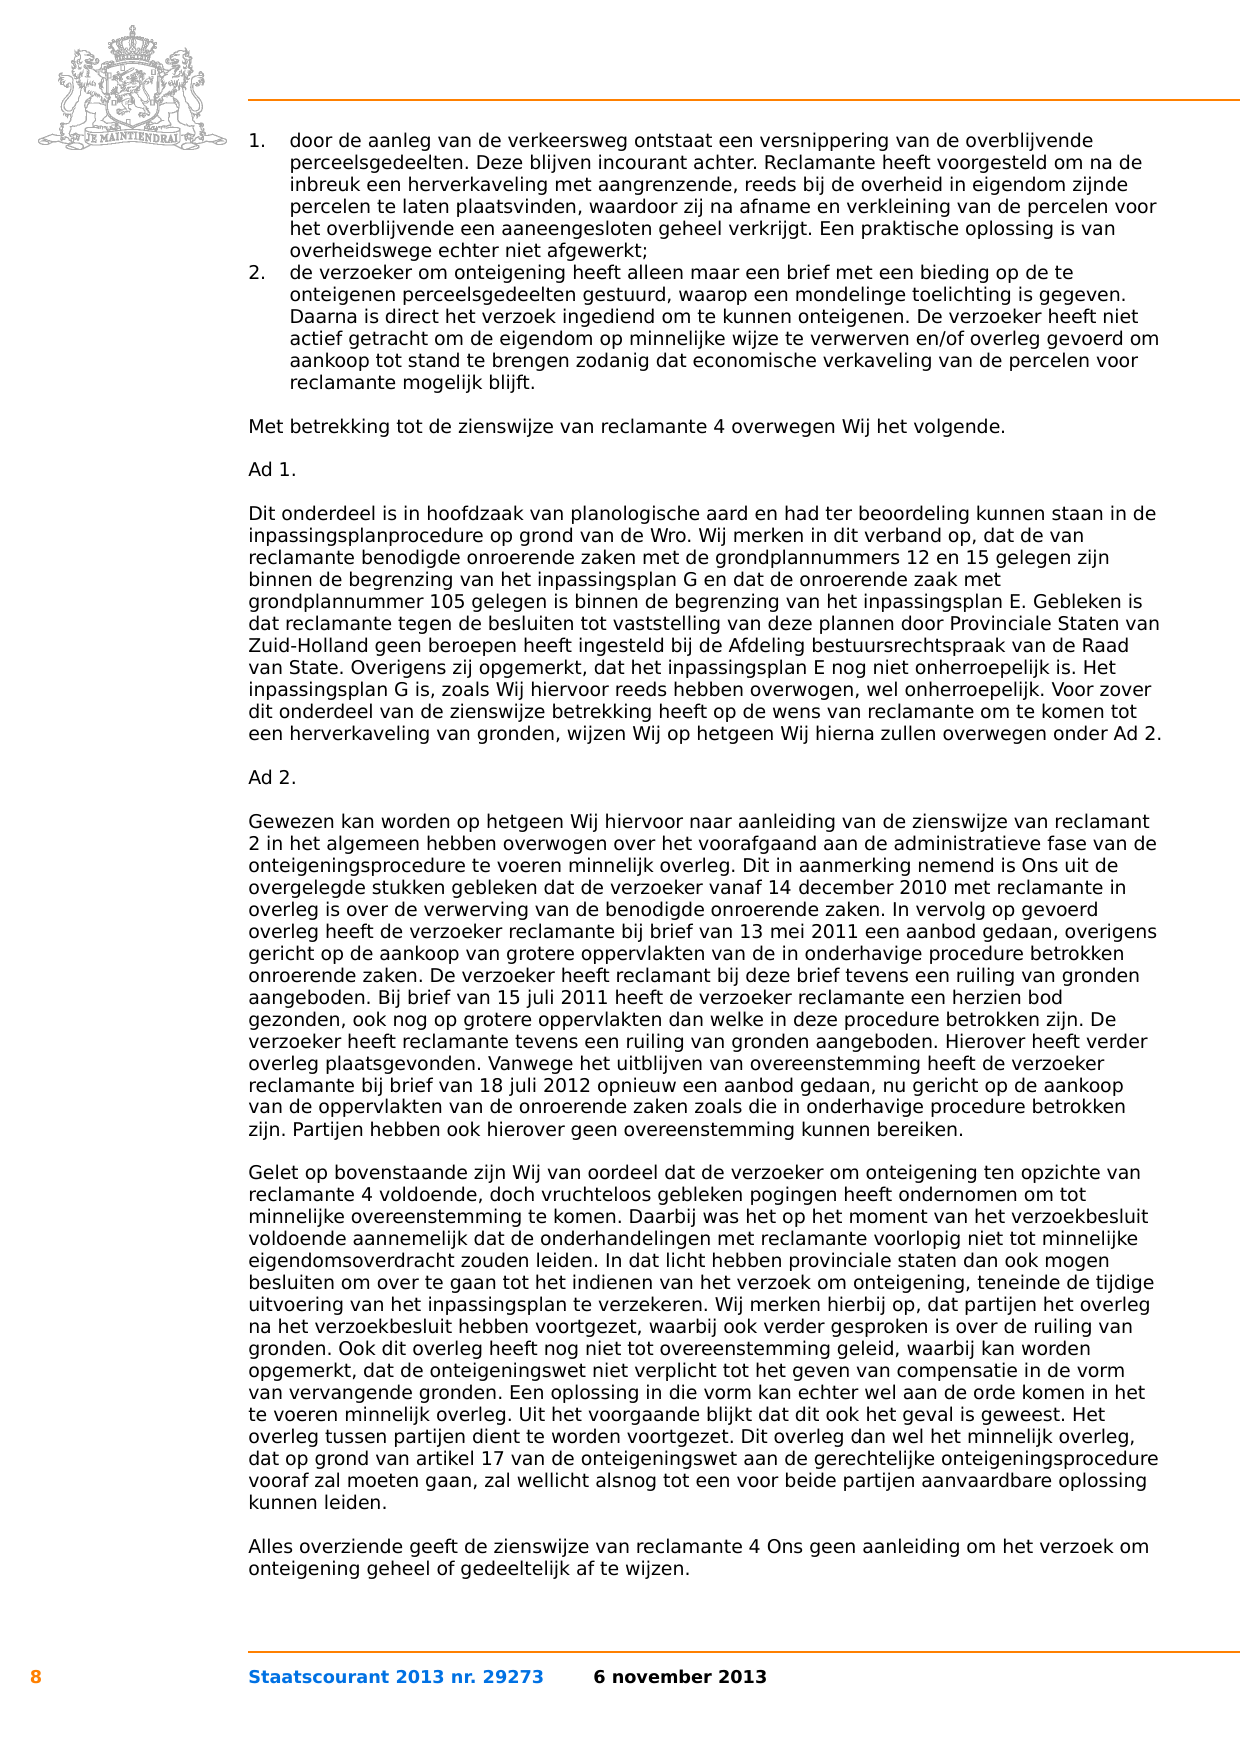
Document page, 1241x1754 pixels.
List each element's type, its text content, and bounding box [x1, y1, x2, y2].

text Gewezen kan worden op hetgeen Wij hiervoor naar aanleiding van de zienswijze van reclamant 2 in het algemeen hebben overwogen over het voorafgaand aan de administratieve fase van de onteigeningsprocedure te voeren minnelijk overleg. Dit in aanmerking nemend is Ons uit de overgelegde stukken gebleken dat de verzoeker vanaf 14 december 2010 met reclamante in overleg is over de verwerving van de benodigde onroerende zaken. In vervolg op gevoerd overleg heeft de verzoeker reclamante bij brief van 13 mei 2011 een aanbod gedaan, overigens gericht op de aankoop van grotere oppervlakten van de in onderhavige procedure betrokken onroerende zaken. De verzoeker heeft reclamant bij deze brief tevens een ruiling van gronden aangeboden. Bij brief van 15 juli 2011 heeft de verzoeker reclamante een herzien bod gezonden, ook nog op grotere oppervlakten dan welke in deze procedure betrokken zijn. De verzoeker heeft reclamante tevens een ruiling van gronden aangeboden. Hierover heeft verder overleg plaatsgevonden. Vanwege het uitblijven van overeenstemming heeft de verzoeker reclamante bij brief van 18 juli 2012 opnieuw een aanbod gedaan, nu gericht op de aankoop van de oppervlakten van de onroerende zaken zoals die in onderhavige procedure betrokken zijn. Partijen hebben ook hierover geen overeenstemming kunnen bereiken. [248, 811, 1163, 1140]
text Alles overziende geeft de zienswijze van reclamante 4 Ons geen aanleiding om het verzoek om onteigening geheel of gedeeltelijk af te wijzen. [248, 1536, 1163, 1580]
text Ad 2. [248, 767, 1163, 789]
text Met betrekking tot de zienswijze van reclamante 4 overwegen Wij het volgende. [248, 416, 1163, 437]
picture [38, 25, 227, 150]
text Ad 1. [248, 459, 1163, 481]
text 2. de verzoeker om onteigening heeft alleen maar een brief met een bieding op de te onteigenen perceelsgedeelten gestuurd, waarop een mondelinge toelichting is gegeven. Daarna is direct het verzoek ingediend om te kunnen onteigenen. De verzoeker heeft niet actief getracht om de eigendom op minnelijke wijze te verwerven en/of overleg gevoerd om aankoop tot stand te brengen zodanig dat economische verkaveling van de percelen voor reclamante mogelijk blijft. [248, 262, 1163, 394]
text 1. door de aanleg van de verkeersweg ontstaat een versnippering van de overblijvende perceelsgedeelten. Deze blijven incourant achter. Reclamante heeft voorgesteld om na de inbreuk een herverkaveling met aangrenzende, reeds bij de overheid in eigendom zijnde percelen te laten plaatsvinden, waardoor zij na afname en verkleining van de percelen voor het overblijvende een aaneengesloten geheel verkrijgt. Een praktische oplossing is van overheidswege echter niet afgewerkt; [248, 130, 1163, 262]
text Dit onderdeel is in hoofdzaak van planologische aard en had ter beoordeling kunnen staan in de inpassingsplanprocedure op grond van de Wro. Wij merken in dit verband op, dat de van reclamante benodigde onroerende zaken met de grondplannummers 12 en 15 gelegen zijn binnen de begrenzing van het inpassingsplan G en dat de onroerende zaak met grondplannummer 105 gelegen is binnen de begrenzing van het inpassingsplan E. Gebleken is dat reclamante tegen de besluiten tot vaststelling van deze plannen door Provinciale Staten van Zuid-Holland geen beroepen heeft ingesteld bij de Afdeling bestuursrechtspraak van de Raad van State. Overigens zij opgemerkt, dat het inpassingsplan E nog niet onherroepelijk is. Het inpassingsplan G is, zoals Wij hiervoor reeds hebben overwogen, wel onherroepelijk. Voor zover dit onderdeel van de zienswijze betrekking heeft op de wens van reclamante om te komen tot een herverkaveling van gronden, wijzen Wij op hetgeen Wij hierna zullen overwegen onder Ad 2. [248, 503, 1163, 745]
text Gelet op bovenstaande zijn Wij van oordeel dat de verzoeker om onteigening ten opzichte van reclamante 4 voldoende, doch vruchteloos gebleken pogingen heeft ondernomen om tot minnelijke overeenstemming te komen. Daarbij was het op het moment van het verzoekbesluit voldoende aannemelijk dat de onderhandelingen met reclamante voorlopig niet tot minnelijke eigendomsoverdracht zouden leiden. In dat licht hebben provinciale staten dan ook mogen besluiten om over te gaan tot het indienen van het verzoek om onteigening, teneinde de tijdige uitvoering van het inpassingsplan te verzekeren. Wij merken hierbij op, dat partijen het overleg na het verzoekbesluit hebben voortgezet, waarbij ook verder gesproken is over de ruiling van gronden. Ook dit overleg heeft nog niet tot overeenstemming geleid, waarbij kan worden opgemerkt, dat de onteigeningswet niet verplicht tot het geven van compensatie in de vorm van vervangende gronden. Een oplossing in die vorm kan echter wel aan de orde komen in het te voeren minnelijk overleg. Uit het voorgaande blijkt dat dit ook het geval is geweest. Het overleg tussen partijen dient te worden voortgezet. Dit overleg dan wel het minnelijk overleg, dat op grond van artikel 17 van de onteigeningswet aan de gerechtelijke onteigeningsprocedure vooraf zal moeten gaan, zal wellicht alsnog tot een voor beide partijen aanvaardbare oplossing kunnen leiden. [248, 1162, 1163, 1514]
